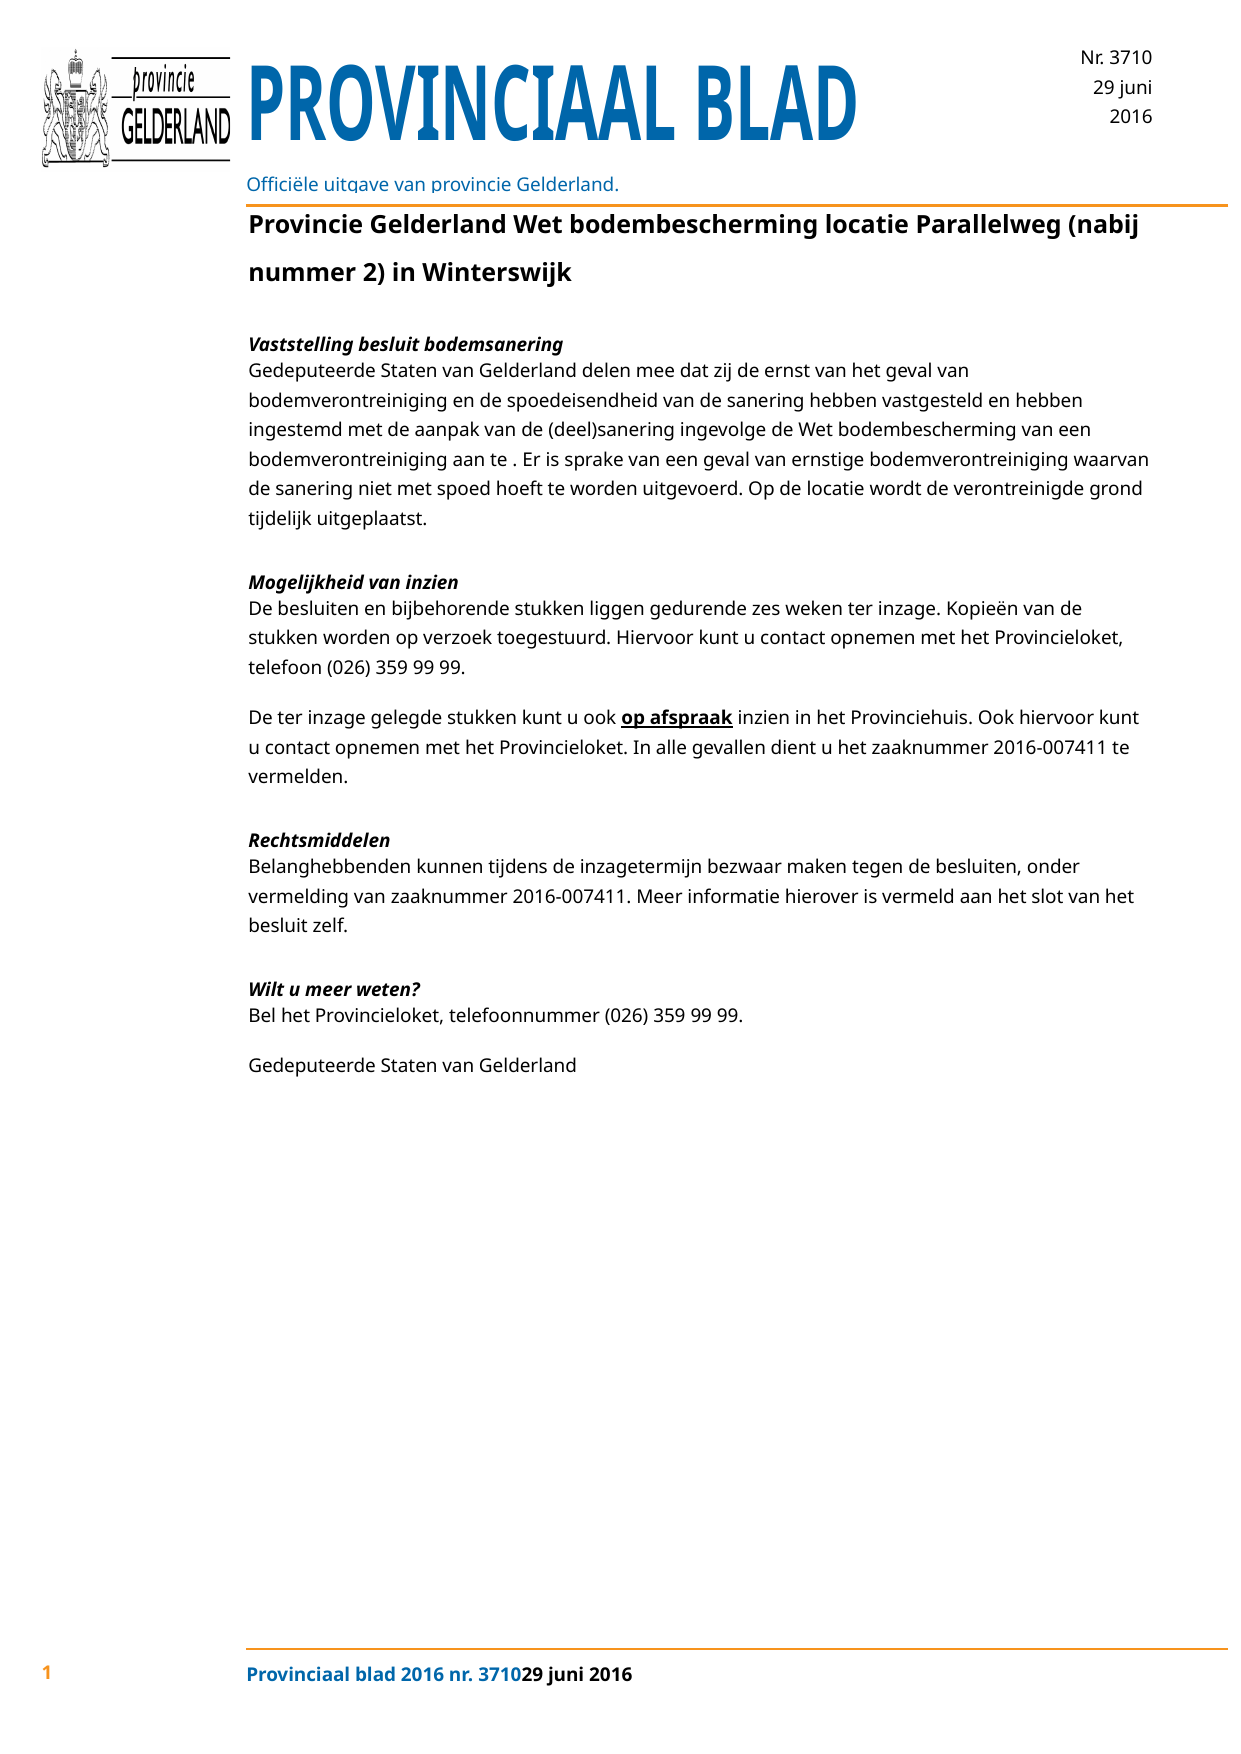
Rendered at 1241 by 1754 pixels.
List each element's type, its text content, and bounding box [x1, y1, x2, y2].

text Belanghebbenden kunnen tijdens de inzagetermijn bezwaar maken tegen de besluiten, onder vermelding van zaaknummer 2016-007411. Meer informatie hierover is vermeld aan het slot van het besluit zelf. [248, 853, 1152, 938]
picture [41, 47, 231, 172]
text De besluiten en bijbehorende stukken liggen gedurende zes weken ter inzage. Kopieën van de stukken worden op verzoek toegestuurd. Hiervoor kunt u contact opnemen met het Provincieloket, telefoon (026) 359 99 99. [248, 595, 1152, 680]
text Gedeputeerde Staten van Gelderland delen mee dat zij de ernst van het geval van bodemverontreiniging en de spoedeisendheid van de sanering hebben vastgesteld en hebben ingestemd met de aanpak van de (deel)sanering ingevolge de Wet bodembescherming van een bodemverontreiniging aan te . Er is sprake van een geval van ernstige bodemverontreiniging waarvan de sanering niet met spoed hoeft te worden uitgevoerd. Op de locatie wordt de verontreinigde grond tijdelijk uitgeplaatst. [248, 357, 1152, 531]
text Bel het Provincieloket, telefoonnummer (026) 359 99 99. [248, 1002, 1152, 1028]
text Gedeputeerde Staten van Gelderland [248, 1052, 1152, 1078]
text Wilt u meer weten? [248, 976, 1152, 1002]
text Provincie Gelderland Wet bodembescherming locatie Parallelweg (nabij nummer 2) in Winterswijk [248, 207, 1152, 288]
text Mogelijkheid van inzien [248, 569, 1152, 595]
text Rechtsmiddelen [248, 827, 1152, 853]
text De ter inzage gelegde stukken kunt u ook op afspraak inzien in het Provinciehuis. Ook hiervoor kunt u contact opnemen met het Provincieloket. In alle gevallen dient u het zaaknummer 2016-007411 te vermelden. [248, 704, 1152, 789]
text Vaststelling besluit bodemsanering [248, 331, 1152, 357]
